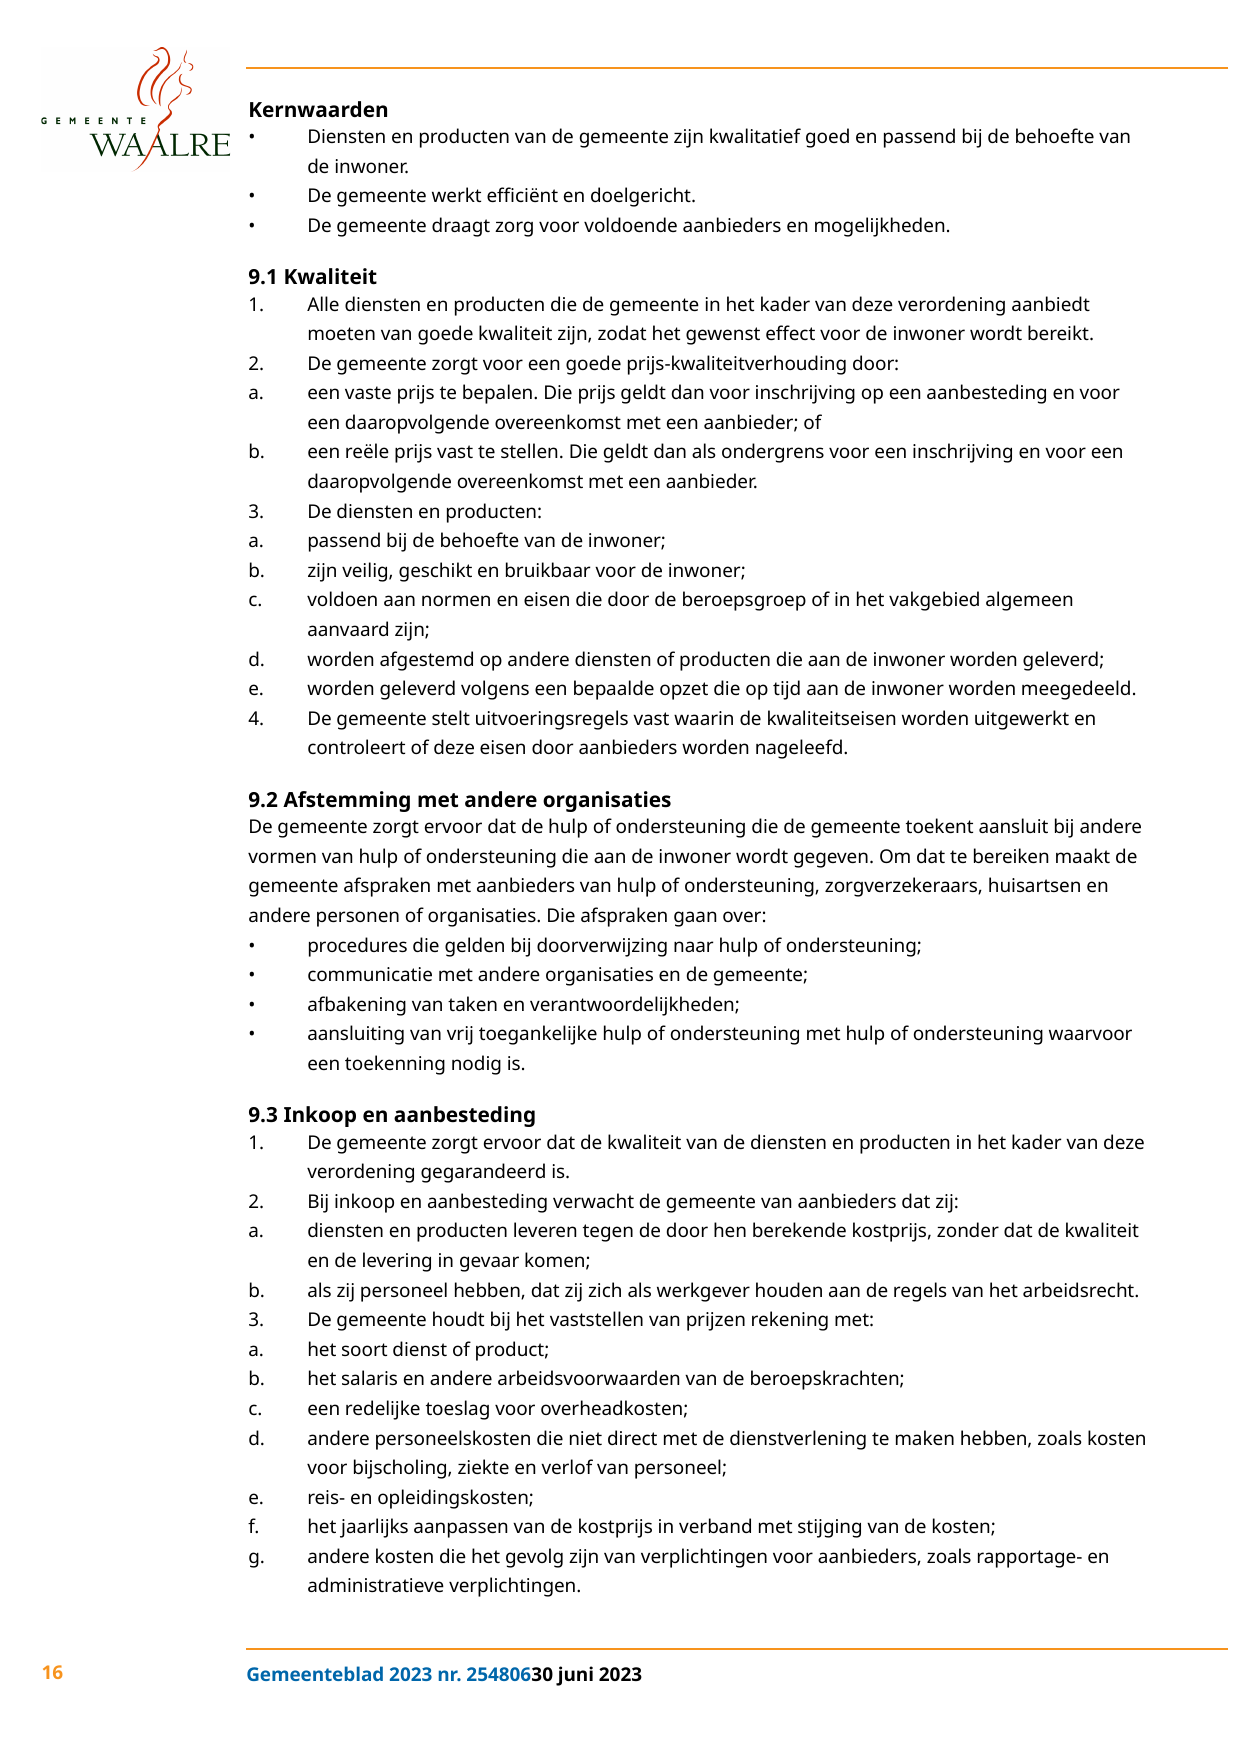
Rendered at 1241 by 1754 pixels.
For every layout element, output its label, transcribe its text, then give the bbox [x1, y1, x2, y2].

list De gemeente stelt uitvoeringsregels vast waarin de kwaliteitseisen worden uitgewerkt en controleert of deze eisen door aanbieders worden nageleefd. [248, 705, 1152, 760]
list De gemeente zorgt ervoor dat de kwaliteit van de diensten en producten in het kader van deze verordening gegarandeerd is. [248, 1129, 1152, 1184]
list diensten en producten leveren tegen de door hen berekende kostprijs, zonder dat de kwaliteit en de levering in gevaar komen; [248, 1218, 1152, 1273]
list voldoen aan normen en eisen die door de beroepsgroep of in het vakgebied algemeen aanvaard zijn; [248, 587, 1152, 642]
text 9.3 Inkoop en aanbesteding [248, 1101, 1152, 1129]
list communicatie met andere organisaties en de gemeente; [248, 961, 1152, 987]
list het salaris en andere arbeidsvoorwaarden van de beroepskrachten; [248, 1366, 1152, 1391]
list als zij personeel hebben, dat zij zich als werkgever houden aan de regels van het arbeidsrecht. [248, 1277, 1152, 1303]
list reis- en opleidingskosten; [248, 1484, 1152, 1510]
list aansluiting van vrij toegankelijke hulp of ondersteuning met hulp of ondersteuning waarvoor een toekenning nodig is. [248, 1021, 1152, 1076]
list De diensten en producten: [248, 498, 1152, 524]
list een reële prijs vast te stellen. Die geldt dan als ondergrens voor een inschrijving en voor een daaropvolgende overeenkomst met een aanbieder. [248, 439, 1152, 494]
list procedures die gelden bij doorverwijzing naar hulp of ondersteuning; [248, 932, 1152, 957]
list het jaarlijks aanpassen van de kostprijs in verband met stijging van de kosten; [248, 1513, 1152, 1539]
list het soort dienst of product; [248, 1336, 1152, 1362]
list een vaste prijs te bepalen. Die prijs geldt dan voor inschrijving op een aanbesteding en voor een daaropvolgende overeenkomst met een aanbieder; of [248, 379, 1152, 435]
text 9.1 Kwaliteit [248, 262, 1152, 291]
list De gemeente zorgt voor een goede prijs-kwaliteitverhouding door: [248, 350, 1152, 376]
list Alle diensten en producten die de gemeente in het kader van deze verordening aanbiedt moeten van goede kwaliteit zijn, zodat het gewenst effect voor de inwoner wordt bereikt. [248, 291, 1152, 346]
list De gemeente houdt bij het vaststellen van prijzen rekening met: [248, 1306, 1152, 1332]
picture [41, 47, 231, 172]
list een redelijke toeslag voor overheadkosten; [248, 1395, 1152, 1421]
list Bij inkoop en aanbesteding verwacht de gemeente van aanbieders dat zij: [248, 1188, 1152, 1214]
list De gemeente draagt zorg voor voldoende aanbieders en mogelijkheden. [248, 212, 1152, 238]
text De gemeente zorgt ervoor dat de hulp of ondersteuning die de gemeente toekent aansluit bij andere vormen van hulp of ondersteuning die aan de inwoner wordt gegeven. Om dat te bereiken maakt de gemeente afspraken met aanbieders van hulp of ondersteuning, zorgverzekeraars, huisartsen en andere personen of organisaties. Die afspraken gaan over: [248, 813, 1152, 928]
list zijn veilig, geschikt en bruikbaar voor de inwoner; [248, 557, 1152, 583]
text 9.2 Afstemming met andere organisaties [248, 785, 1152, 813]
list Diensten en producten van de gemeente zijn kwalitatief goed en passend bij de behoefte van de inwoner. [248, 123, 1152, 178]
list afbakening van taken en verantwoordelijkheden; [248, 991, 1152, 1017]
list passend bij de behoefte van de inwoner; [248, 527, 1152, 553]
list De gemeente werkt efficiënt en doelgericht. [248, 182, 1152, 208]
list worden afgestemd op andere diensten of producten die aan de inwoner worden geleverd; [248, 646, 1152, 672]
text Kernwaarden [248, 95, 1152, 123]
list andere kosten die het gevolg zijn van verplichtingen voor aanbieders, zoals rapportage- en administratieve verplichtingen. [248, 1543, 1152, 1598]
list worden geleverd volgens een bepaalde opzet die op tijd aan de inwoner worden meegedeeld. [248, 675, 1152, 701]
list andere personeelskosten die niet direct met de dienstverlening te maken hebben, zoals kosten voor bijscholing, ziekte en verlof van personeel; [248, 1425, 1152, 1480]
